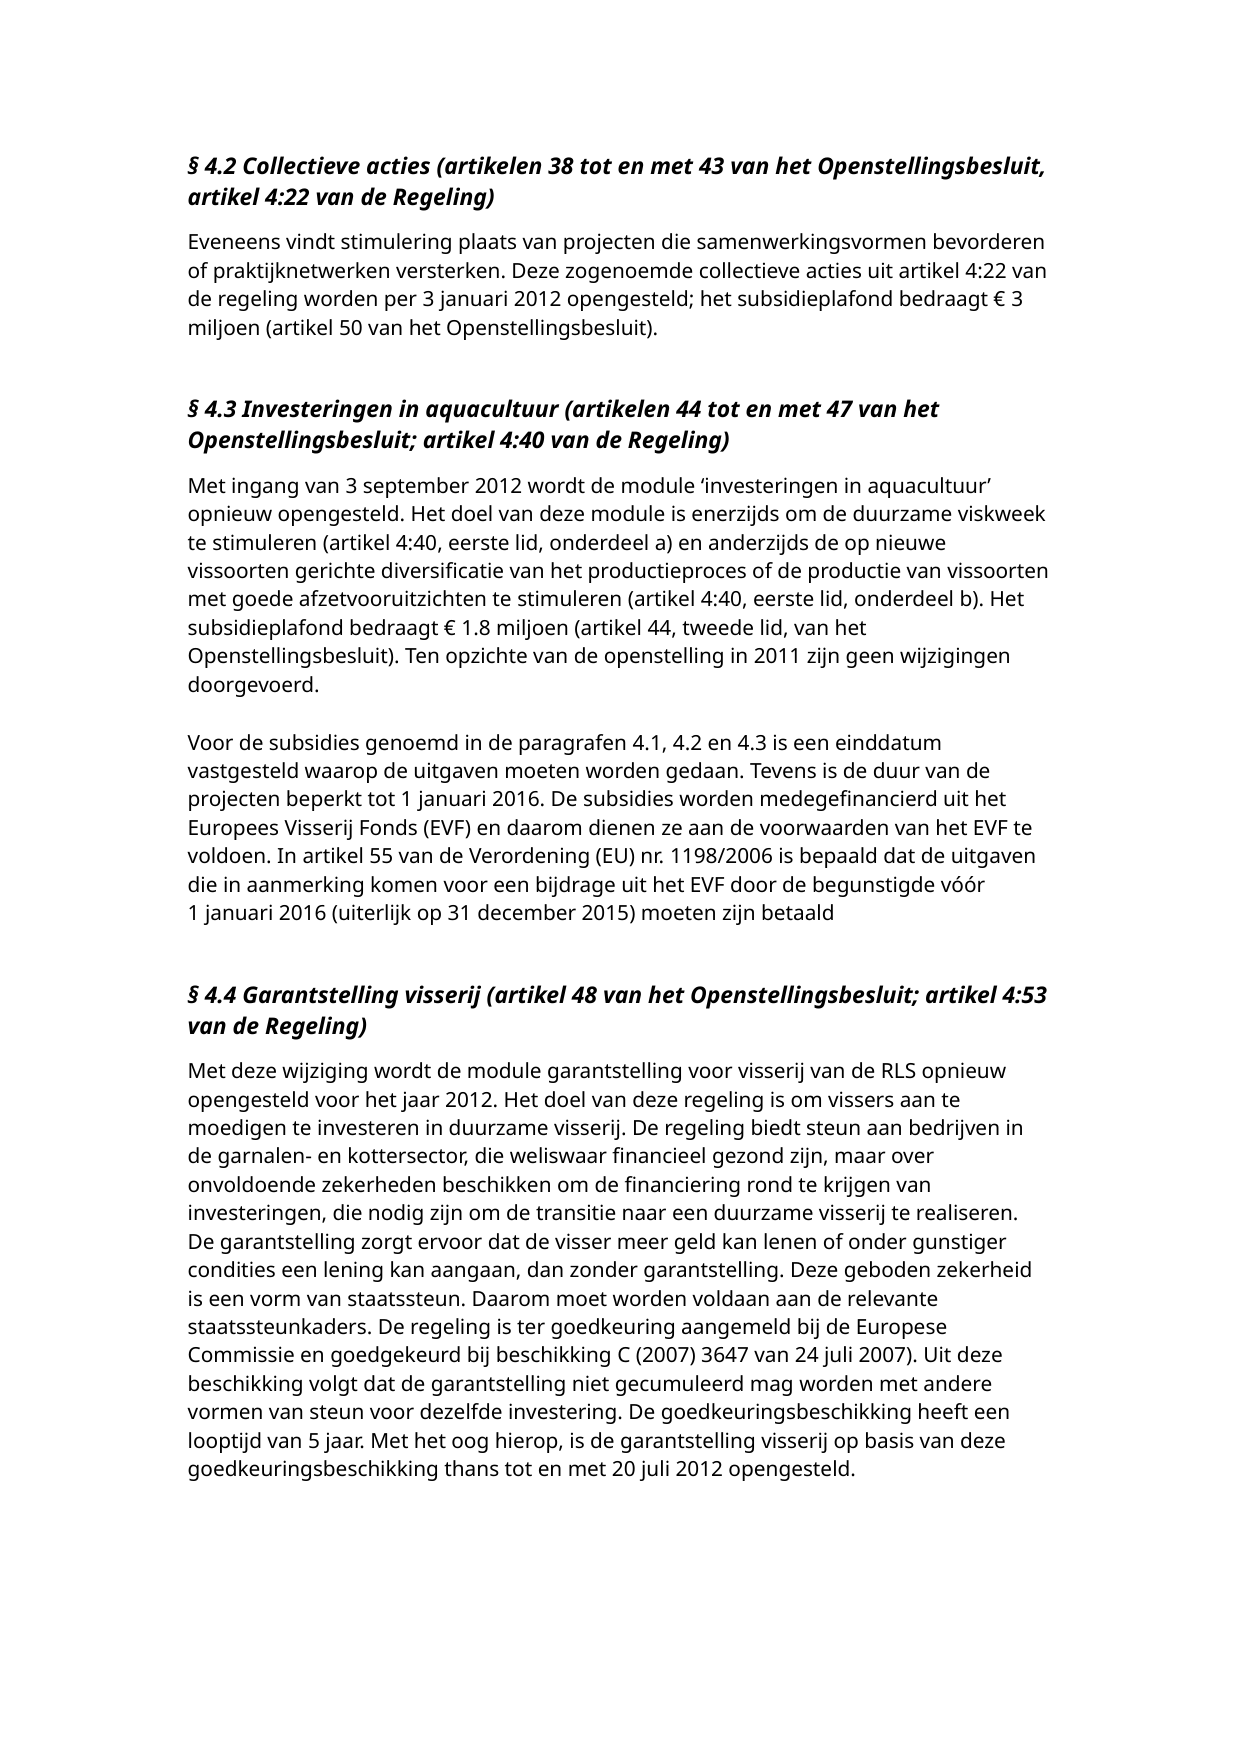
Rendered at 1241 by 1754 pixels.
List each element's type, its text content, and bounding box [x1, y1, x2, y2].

subtitle § 4.4 Garantstelling visserij (artikel 48 van het Openstellingsbesluit; artikel 4:53 van de Regeling) [187, 979, 1053, 1041]
text De garantstelling zorgt ervoor dat de visser meer geld kan lenen of onder gunstiger condities een lening kan aangaan, dan zonder garantstelling. Deze geboden zekerheid is een vorm van staatssteun. Daarom moet worden voldaan aan de relevante staatssteunkaders. De regeling is ter goedkeuring aangemeld bij de Europese Commissie en goedgekeurd bij beschikking C (2007) 3647 van 24 juli 2007). Uit deze beschikking volgt dat de garantstelling niet gecumuleerd mag worden met andere vormen van steun voor dezelfde investering. De goedkeuringsbeschikking heeft een looptijd van 5 jaar. Met het oog hierop, is de garantstelling visserij op basis van deze goedkeuringsbeschikking thans tot en met 20 juli 2012 opengesteld. [187, 1227, 1053, 1483]
subtitle § 4.2 Collectieve acties (artikelen 38 tot en met 43 van het Openstellingsbesluit, artikel 4:22 van de Regeling) [187, 150, 1053, 212]
text Met deze wijziging wordt de module garantstelling voor visserij van de RLS opnieuw opengesteld voor het jaar 2012. Het doel van deze regeling is om vissers aan te moedigen te investeren in duurzame visserij. De regeling biedt steun aan bedrijven in de garnalen- en kottersector, die weliswaar financieel gezond zijn, maar over onvoldoende zekerheden beschikken om de financiering rond te krijgen van investeringen, die nodig zijn om de transitie naar een duurzame visserij te realiseren. [187, 1056, 1053, 1227]
text Voor de subsidies genoemd in de paragrafen 4.1, 4.2 en 4.3 is een einddatum vastgesteld waarop de uitgaven moeten worden gedaan. Tevens is de duur van de projecten beperkt tot 1 januari 2016. De subsidies worden medegefinancierd uit het Europees Visserij Fonds (EVF) en daarom dienen ze aan de voorwaarden van het EVF te voldoen. In artikel 55 van de Verordening (EU) nr. 1198/2006 is bepaald dat de uitgaven die in aanmerking komen voor een bijdrage uit het EVF door de begunstigde vóór 1 januari 2016 (uiterlijk op 31 december 2015) moeten zijn betaald [187, 728, 1053, 927]
subtitle § 4.3 Investeringen in aquacultuur (artikelen 44 tot en met 47 van het Openstellingsbesluit; artikel 4:40 van de Regeling) [187, 393, 1053, 456]
text Eveneens vindt stimulering plaats van projecten die samenwerkingsvormen bevorderen of praktijknetwerken versterken. Deze zogenoemde collectieve acties uit artikel 4:22 van de regeling worden per 3 januari 2012 opengesteld; het subsidieplafond bedraagt € 3 miljoen (artikel 50 van het Openstellingsbesluit). [187, 227, 1053, 341]
text Met ingang van 3 september 2012 wordt de module ‘investeringen in aquacultuur’ opnieuw opengesteld. Het doel van deze module is enerzijds om de duurzame viskweek te stimuleren (artikel 4:40, eerste lid, onderdeel a) en anderzijds de op nieuwe vissoorten gerichte diversificatie van het productieproces of de productie van vissoorten met goede afzetvooruitzichten te stimuleren (artikel 4:40, eerste lid, onderdeel b). Het subsidieplafond bedraagt € 1.8 miljoen (artikel 44, tweede lid, van het Openstellingsbesluit). Ten opzichte van de openstelling in 2011 zijn geen wijzigingen doorgevoerd. [187, 471, 1053, 698]
